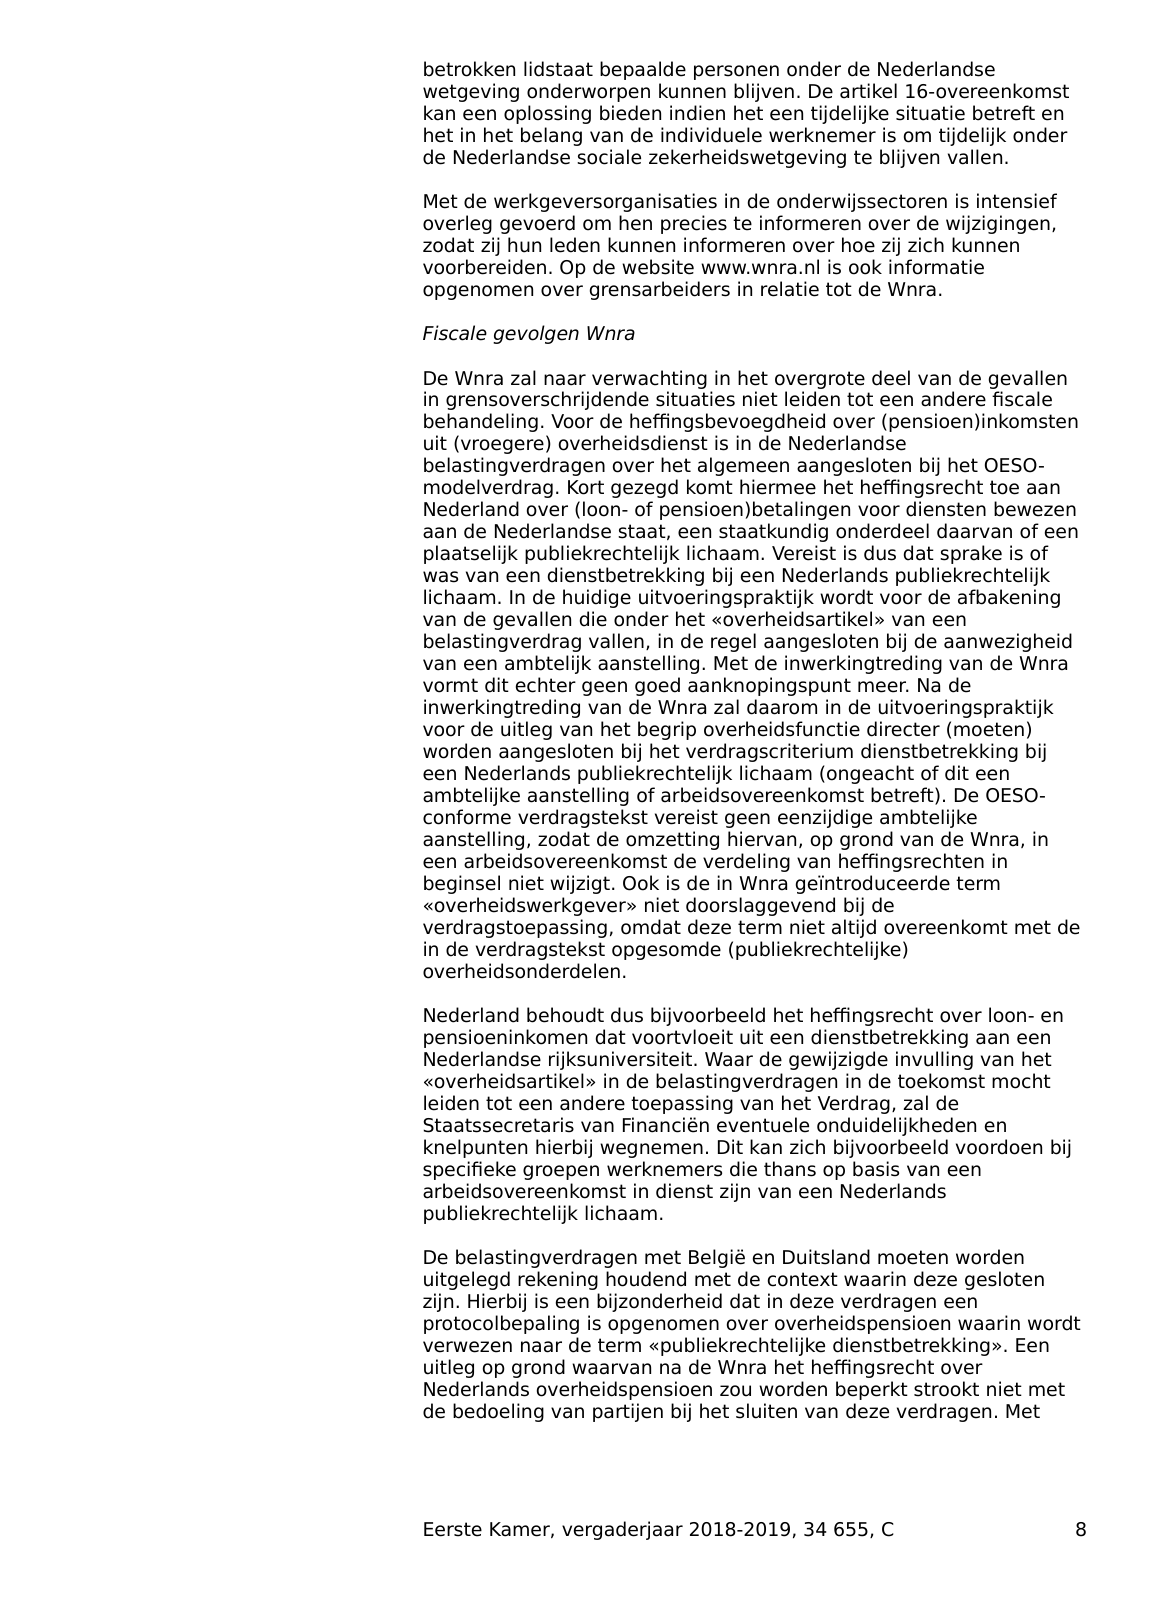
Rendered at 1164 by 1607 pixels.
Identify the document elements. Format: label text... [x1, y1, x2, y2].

text betrokken lidstaat bepaalde personen onder de Nederlandse wetgeving onderworpen kunnen blijven. De artikel 16-overeenkomst kan een oplossing bieden indien het een tijdelijke situatie betreft en het in het belang van de individuele werknemer is om tijdelijk onder de Nederlandse sociale zekerheidswetgeving te blijven vallen. [422, 59, 1087, 169]
text Nederland behoudt dus bijvoorbeeld het heffingsrecht over loon- en pensioeninkomen dat voortvloeit uit een dienstbetrekking aan een Nederlandse rijksuniversiteit. Waar de gewijzigde invulling van het «overheidsartikel» in de belastingverdragen in de toekomst mocht leiden tot een andere toepassing van het Verdrag, zal de Staatssecretaris van Financiën eventuele onduidelijkheden en knelpunten hierbij wegnemen. Dit kan zich bijvoorbeeld voordoen bij specifieke groepen werknemers die thans op basis van een arbeidsovereenkomst in dienst zijn van een Nederlands publiekrechtelijk lichaam. [422, 1005, 1087, 1225]
text De belastingverdragen met België en Duitsland moeten worden uitgelegd rekening houdend met de context waarin deze gesloten zijn. Hierbij is een bijzonderheid dat in deze verdragen een protocolbepaling is opgenomen over overheidspensioen waarin wordt verwezen naar de term «publiekrechtelijke dienstbetrekking». Een uitleg op grond waarvan na de Wnra het heffingsrecht over Nederlands overheidspensioen zou worden beperkt strookt niet met de bedoeling van partijen bij het sluiten van deze verdragen. Met [422, 1247, 1087, 1423]
text De Wnra zal naar verwachting in het overgrote deel van de gevallen in grensoverschrijdende situaties niet leiden tot een andere fiscale behandeling. Voor de heffingsbevoegdheid over (pensioen)inkomsten uit (vroegere) overheidsdienst is in de Nederlandse belastingverdragen over het algemeen aangesloten bij het OESO-modelverdrag. Kort gezegd komt hiermee het heffingsrecht toe aan Nederland over (loon- of pensioen)betalingen voor diensten bewezen aan de Nederlandse staat, een staatkundig onderdeel daarvan of een plaatselijk publiekrechtelijk lichaam. Vereist is dus dat sprake is of was van een dienstbetrekking bij een Nederlands publiekrechtelijk lichaam. In de huidige uitvoeringspraktijk wordt voor de afbakening van de gevallen die onder het «overheidsartikel» van een belastingverdrag vallen, in de regel aangesloten bij de aanwezigheid van een ambtelijk aanstelling. Met de inwerkingtreding van de Wnra vormt dit echter geen goed aanknopingspunt meer. Na de inwerkingtreding van de Wnra zal daarom in de uitvoeringspraktijk voor de uitleg van het begrip overheidsfunctie directer (moeten) worden aangesloten bij het verdragscriterium dienstbetrekking bij een Nederlands publiekrechtelijk lichaam (ongeacht of dit een ambtelijke aanstelling of arbeidsovereenkomst betreft). De OESO-conforme verdragstekst vereist geen eenzijdige ambtelijke aanstelling, zodat de omzetting hiervan, op grond van de Wnra, in een arbeidsovereenkomst de verdeling van heffingsrechten in beginsel niet wijzigt. Ook is de in Wnra geïntroduceerde term «overheidswerkgever» niet doorslaggevend bij de verdragstoepassing, omdat deze term niet altijd overeenkomt met de in de verdragstekst opgesomde (publiekrechtelijke) overheidsonderdelen. [422, 367, 1087, 983]
text Met de werkgeversorganisaties in de onderwijssectoren is intensief overleg gevoerd om hen precies te informeren over de wijzigingen, zodat zij hun leden kunnen informeren over hoe zij zich kunnen voorbereiden. Op de website www.wnra.nl is ook informatie opgenomen over grensarbeiders in relatie tot de Wnra. [422, 191, 1087, 301]
subtitle Fiscale gevolgen Wnra [422, 323, 1087, 345]
